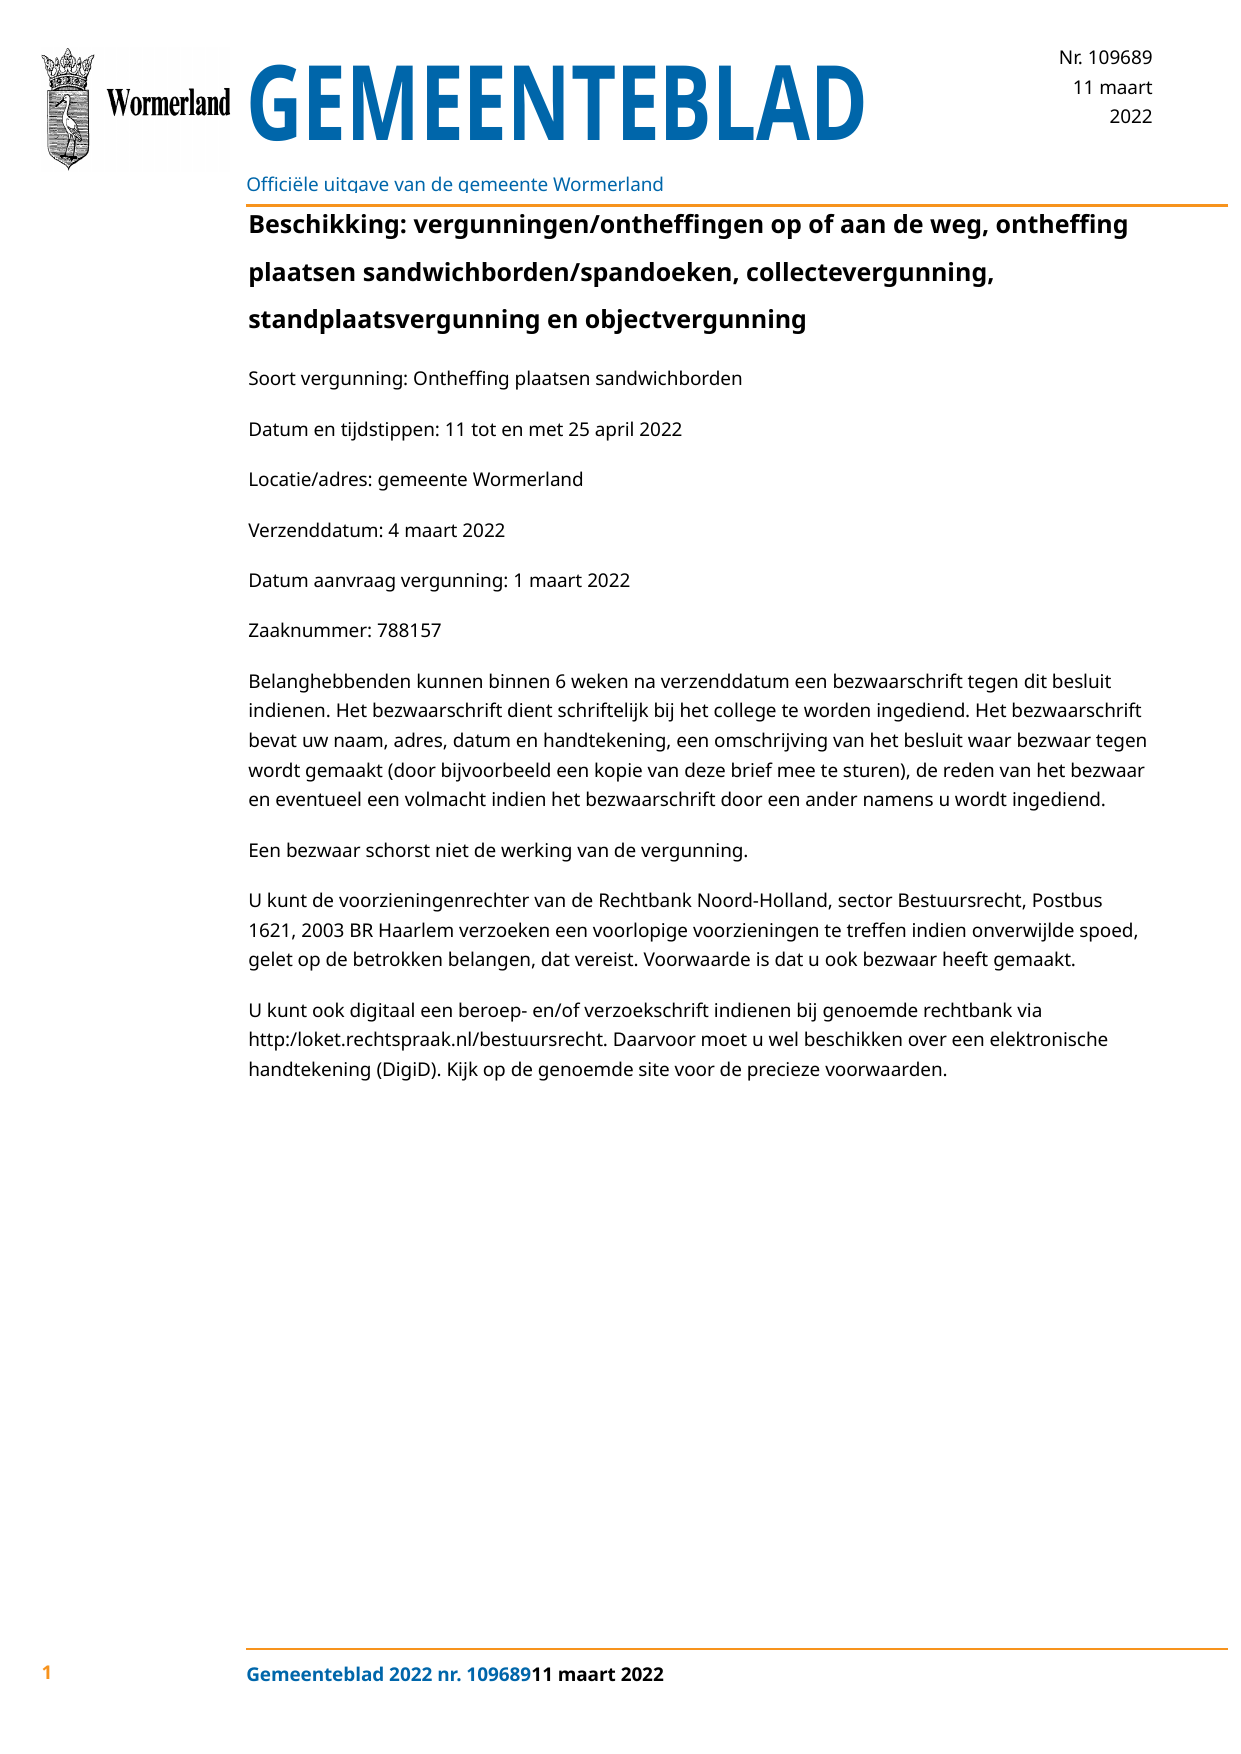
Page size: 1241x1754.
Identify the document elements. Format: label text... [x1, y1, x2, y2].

text Locatie/adres: gemeente Wormerland [248, 466, 1152, 492]
text Datum en tijdstippen: 11 tot en met 25 april 2022 [248, 416, 1152, 442]
text Beschikking: vergunningen/ontheffingen op of aan de weg, ontheffing plaatsen sandwichborden/spandoeken, collectevergunning, standplaatsvergunning en objectvergunning [248, 207, 1152, 336]
text Belanghebbenden kunnen binnen 6 weken na verzenddatum een bezwaarschrift tegen dit besluit indienen. Het bezwaarschrift dient schriftelijk bij het college te worden ingediend. Het bezwaarschrift bevat uw naam, adres, datum en handtekening, een omschrijving van het besluit waar bezwaar tegen wordt gemaakt (door bijvoorbeeld een kopie van deze brief mee te sturen), de reden van het bezwaar en eventueel een volmacht indien het bezwaarschrift door een ander namens u wordt ingediend. [248, 668, 1152, 812]
text Een bezwaar schorst niet de werking van de vergunning. [248, 837, 1152, 862]
text U kunt ook digitaal een beroep- en/of verzoekschrift indienen bij genoemde rechtbank via http:/loket.rechtspraak.nl/bestuursrecht. Daarvoor moet u wel beschikken over een elektronische handtekening (DigiD). Kijk op de genoemde site voor de precieze voorwaarden. [248, 997, 1152, 1082]
text Datum aanvraag vergunning: 1 maart 2022 [248, 567, 1152, 593]
text Zaaknummer: 788157 [248, 618, 1152, 643]
text Verzenddatum: 4 maart 2022 [248, 517, 1152, 542]
text U kunt de voorzieningenrechter van de Rechtbank Noord-Holland, sector Bestuursrecht, Postbus 1621, 2003 BR Haarlem verzoeken een voorlopige voorzieningen te treffen indien onverwijlde spoed, gelet op de betrokken belangen, dat vereist. Voorwaarde is dat u ook bezwaar heeft gemaakt. [248, 887, 1152, 972]
picture [41, 47, 231, 172]
text Soort vergunning: Ontheffing plaatsen sandwichborden [248, 366, 1152, 391]
